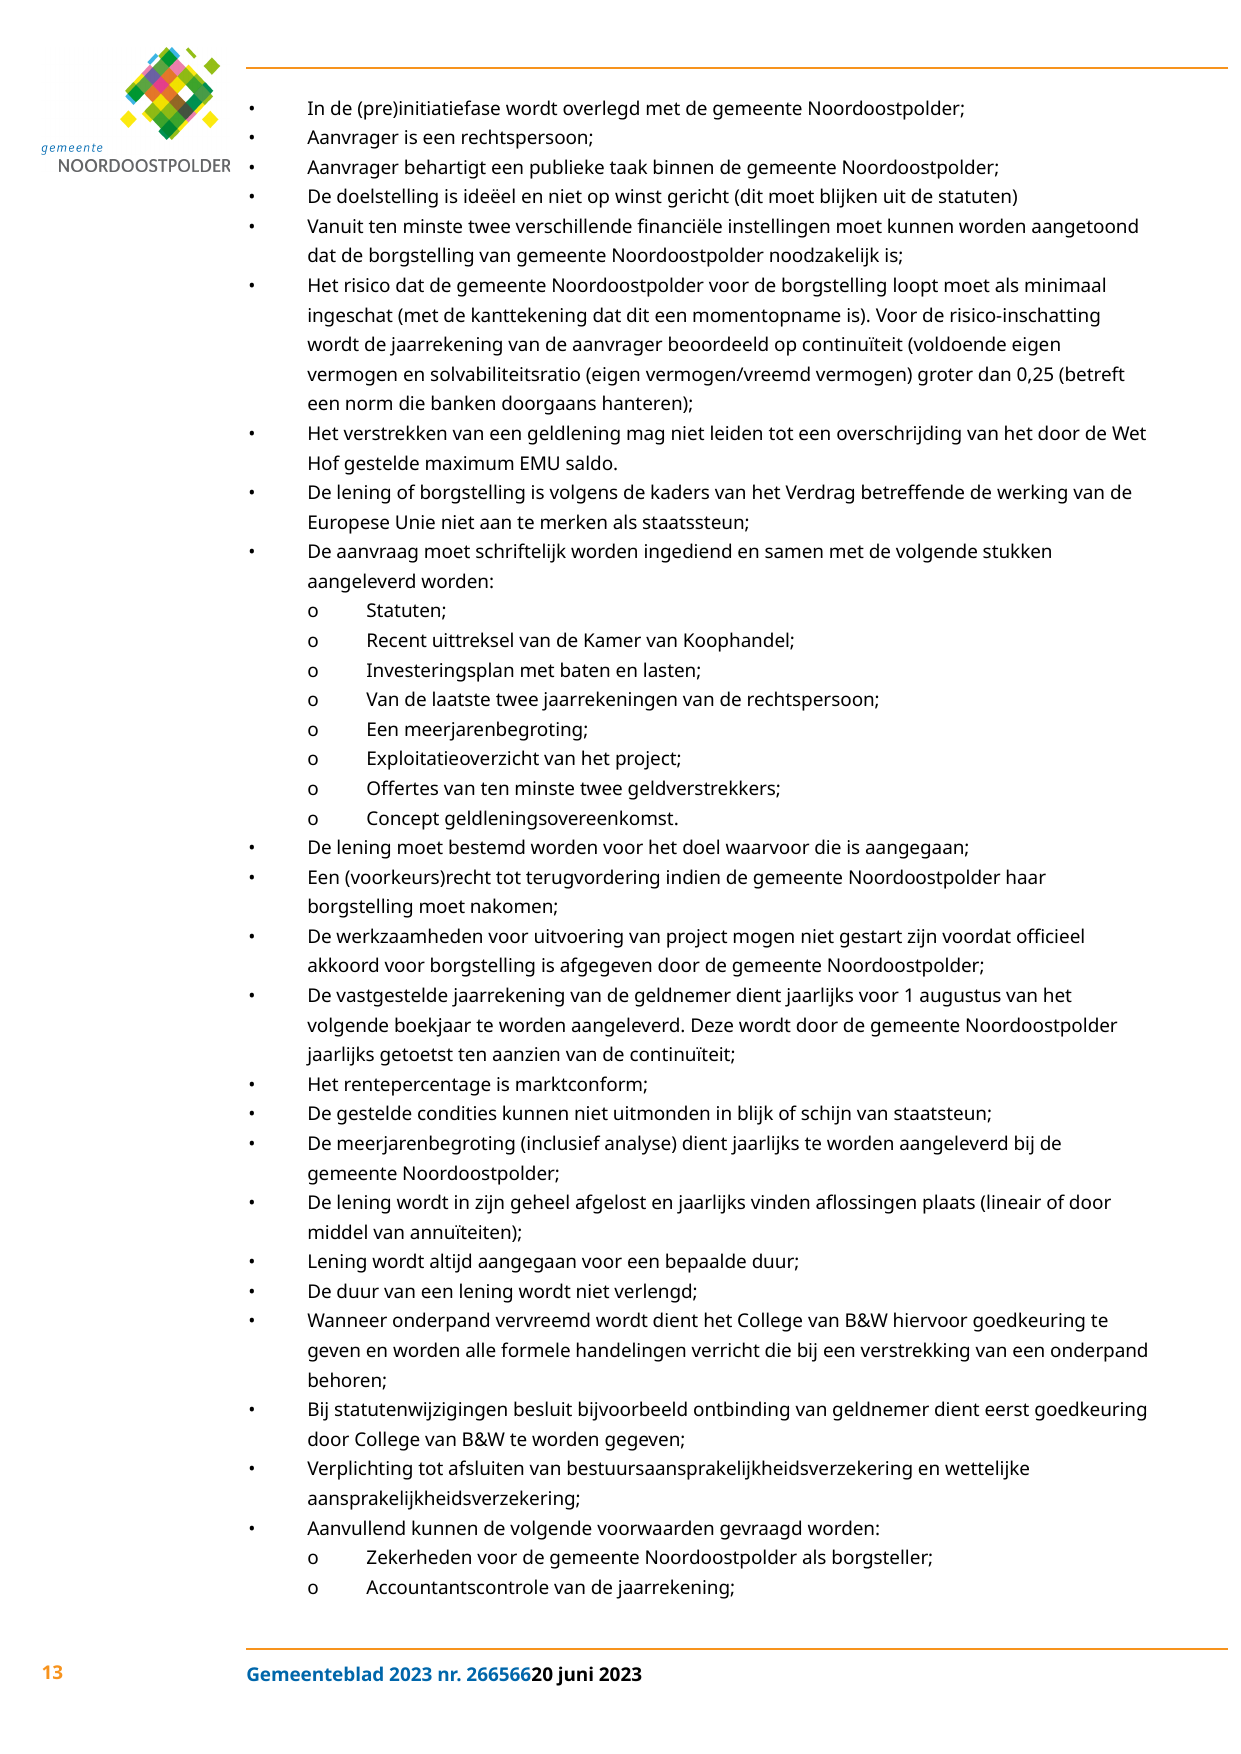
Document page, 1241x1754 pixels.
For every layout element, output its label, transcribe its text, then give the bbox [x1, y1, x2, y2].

list Vanuit ten minste twee verschillende financiële instellingen moet kunnen worden aangetoond dat de borgstelling van gemeente Noordoostpolder noodzakelijk is; [248, 213, 1152, 268]
list Concept geldleningsovereenkomst. [307, 805, 1152, 831]
picture [41, 47, 231, 172]
list Aanvrager behartigt een publieke taak binnen de gemeente Noordoostpolder; [248, 154, 1152, 180]
list Een (voorkeurs)recht tot terugvordering indien de gemeente Noordoostpolder haar borgstelling moet nakomen; [248, 864, 1152, 919]
list Recent uittreksel van de Kamer van Koophandel; [307, 627, 1152, 653]
list Een meerjarenbegroting; [307, 716, 1152, 742]
list De duur van een lening wordt niet verlengd; [248, 1278, 1152, 1304]
list De gestelde condities kunnen niet uitmonden in blijk of schijn van staatsteun; [248, 1101, 1152, 1126]
list Accountantscontrole van de jaarrekening; [307, 1574, 1152, 1600]
list Verplichting tot afsluiten van bestuursaansprakelijkheidsverzekering en wettelijke aansprakelijkheidsverzekering; [248, 1456, 1152, 1511]
list Wanneer onderpand vervreemd wordt dient het College van B&W hiervoor goedkeuring te geven en worden alle formele handelingen verricht die bij een verstrekking van een onderpand behoren; [248, 1308, 1152, 1393]
list De werkzaamheden voor uitvoering van project mogen niet gestart zijn voordat officieel akkoord voor borgstelling is afgegeven door de gemeente Noordoostpolder; [248, 923, 1152, 978]
list De doelstelling is ideëel en niet op winst gericht (dit moet blijken uit de statuten) [248, 183, 1152, 209]
list Statuten; [307, 598, 1152, 623]
list Zekerheden voor de gemeente Noordoostpolder als borgsteller; [307, 1544, 1152, 1570]
list Bij statutenwijzigingen besluit bijvoorbeeld ontbinding van geldnemer dient eerst goedkeuring door College van B&W te worden gegeven; [248, 1396, 1152, 1452]
list In de (pre)initiatiefase wordt overlegd met de gemeente Noordoostpolder; [248, 95, 1152, 121]
list Het verstrekken van een geldlening mag niet leiden tot een overschrijding van het door de Wet Hof gestelde maximum EMU saldo. [248, 420, 1152, 476]
list Aanvrager is een rechtspersoon; [248, 124, 1152, 150]
list De lening moet bestemd worden voor het doel waarvoor die is aangegaan; [248, 834, 1152, 860]
list Lening wordt altijd aangegaan voor een bepaalde duur; [248, 1248, 1152, 1274]
list De vastgestelde jaarrekening van de geldnemer dient jaarlijks voor 1 augustus van het volgende boekjaar te worden aangeleverd. Deze wordt door de gemeente Noordoostpolder jaarlijks getoetst ten aanzien van de continuïteit; [248, 982, 1152, 1067]
list De lening wordt in zijn geheel afgelost en jaarlijks vinden aflossingen plaats (lineair of door middel van annuïteiten); [248, 1189, 1152, 1245]
list Het risico dat de gemeente Noordoostpolder voor de borgstelling loopt moet als minimaal ingeschat (met de kanttekening dat dit een momentopname is). Voor de risico-inschatting wordt de jaarrekening van de aanvrager beoordeeld op continuïteit (voldoende eigen vermogen en solvabiliteitsratio (eigen vermogen/vreemd vermogen) groter dan 0,25 (betreft een norm die banken doorgaans hanteren); [248, 272, 1152, 416]
list De meerjarenbegroting (inclusief analyse) dient jaarlijks te worden aangeleverd bij de gemeente Noordoostpolder; [248, 1130, 1152, 1186]
list Het rentepercentage is marktconform; [248, 1071, 1152, 1097]
list Offertes van ten minste twee geldverstrekkers; [307, 775, 1152, 801]
list Van de laatste twee jaarrekeningen van de rechtspersoon; [307, 686, 1152, 712]
list Aanvullend kunnen de volgende voorwaarden gevraagd worden: [248, 1515, 1152, 1541]
list De aanvraag moet schriftelijk worden ingediend en samen met de volgende stukken aangeleverd worden: [248, 538, 1152, 594]
list Investeringsplan met baten en lasten; [307, 657, 1152, 683]
list De lening of borgstelling is volgens de kaders van het Verdrag betreffende de werking van de Europese Unie niet aan te merken als staatssteun; [248, 479, 1152, 535]
list Exploitatieoverzicht van het project; [307, 746, 1152, 771]
